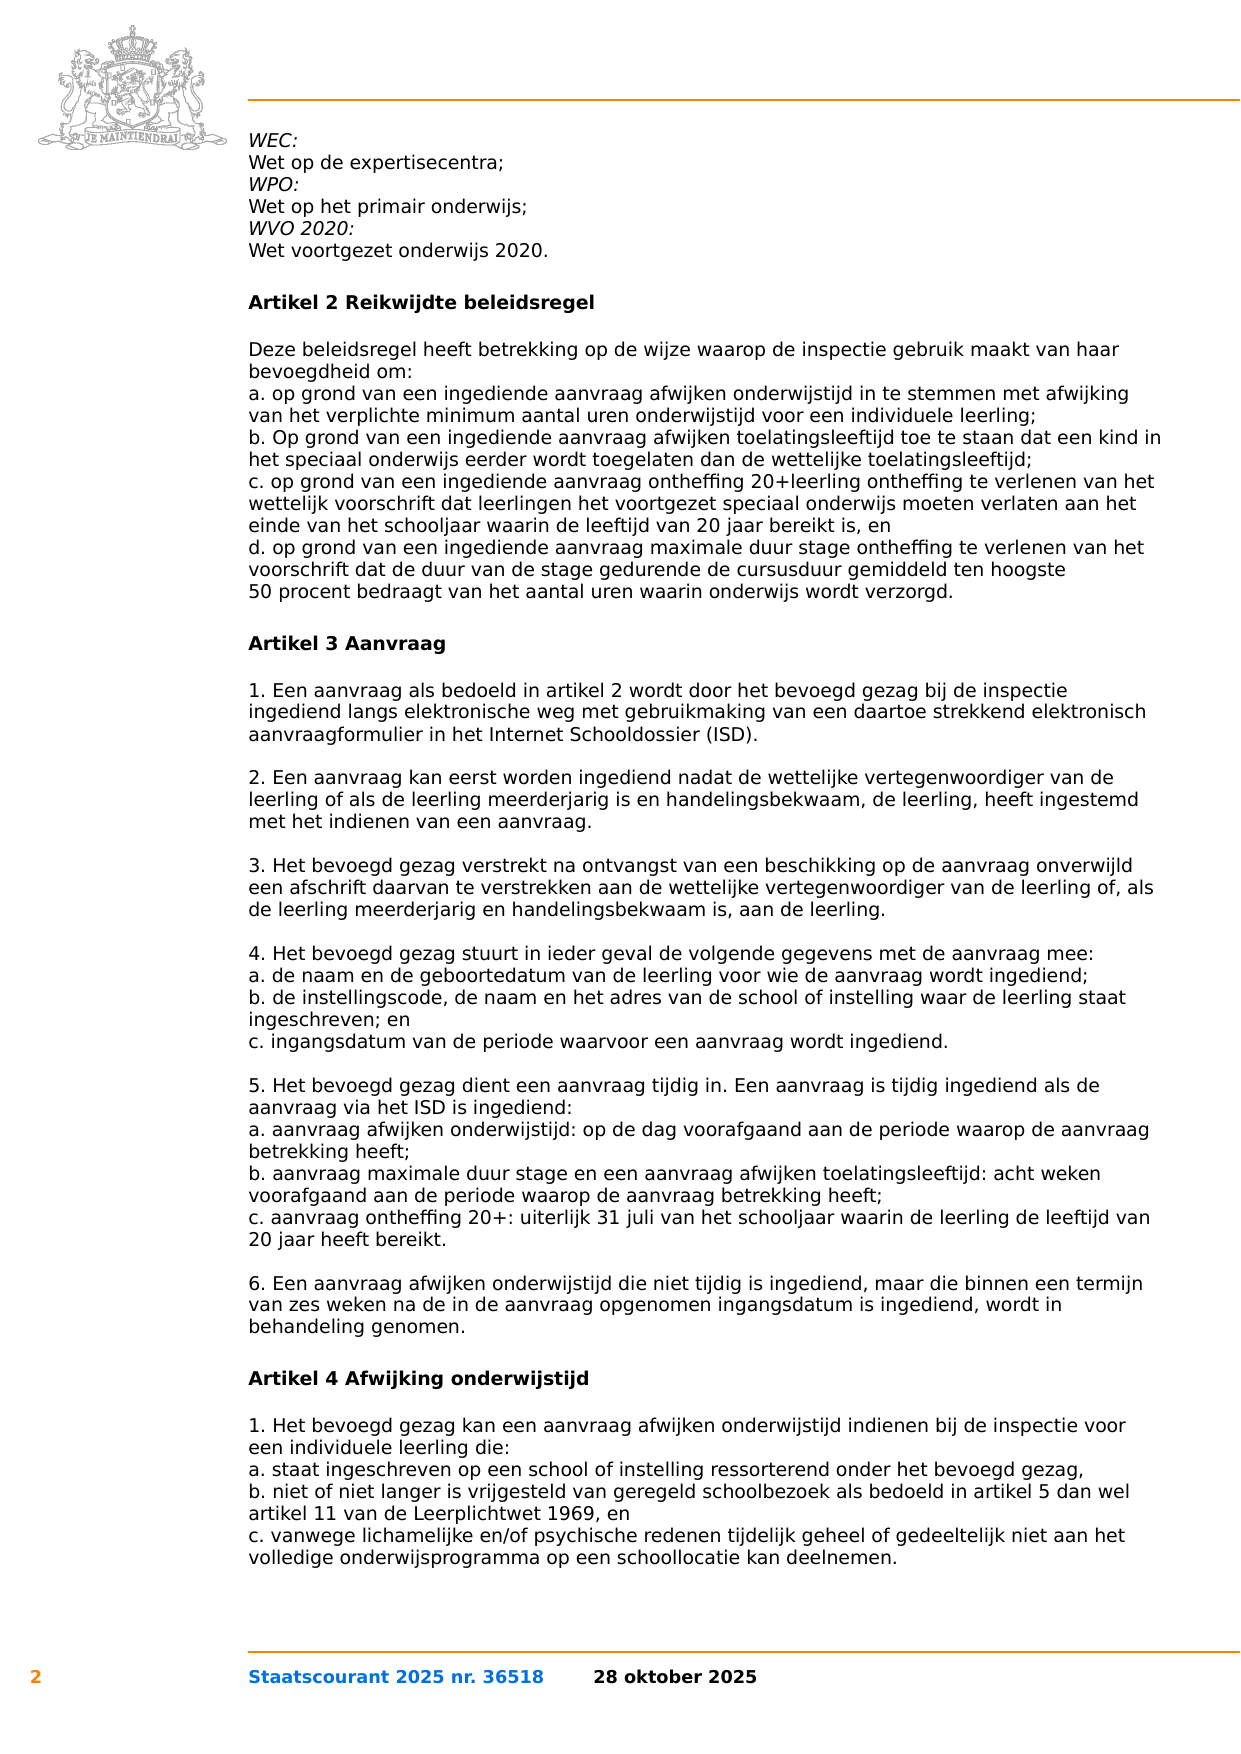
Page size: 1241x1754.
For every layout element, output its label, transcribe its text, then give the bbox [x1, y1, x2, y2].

text a. staat ingeschreven op een school of instelling ressorterend onder het bevoegd gezag, [248, 1459, 1163, 1481]
text 6. Een aanvraag afwijken onderwijstijd die niet tijdig is ingediend, maar die binnen een termijn van zes weken na de in de aanvraag opgenomen ingangsdatum is ingediend, wordt in behandeling genomen. [248, 1272, 1163, 1338]
subtitle Artikel 3 Aanvraag [248, 632, 1163, 654]
text WVO 2020: [248, 218, 1163, 240]
text 2. Een aanvraag kan eerst worden ingediend nadat de wettelijke vertegenwoordiger van de leerling of als de leerling meerderjarig is en handelingsbekwaam, de leerling, heeft ingestemd met het indienen van een aanvraag. [248, 767, 1163, 833]
text WPO: [248, 174, 1163, 196]
text Wet voortgezet onderwijs 2020. [248, 240, 1163, 262]
picture [38, 25, 227, 150]
text 1. Het bevoegd gezag kan een aanvraag afwijken onderwijstijd indienen bij de inspectie voor een individuele leerling die: [248, 1415, 1163, 1459]
text c. vanwege lichamelijke en/of psychische redenen tijdelijk geheel of gedeeltelijk niet aan het volledige onderwijsprogramma op een schoollocatie kan deelnemen. [248, 1525, 1163, 1569]
text a. de naam en de geboortedatum van de leerling voor wie de aanvraag wordt ingediend; [248, 965, 1163, 987]
text a. aanvraag afwijken onderwijstijd: op de dag voorafgaand aan de periode waarop de aanvraag betrekking heeft; [248, 1119, 1163, 1163]
text 5. Het bevoegd gezag dient een aanvraag tijdig in. Een aanvraag is tijdig ingediend als de aanvraag via het ISD is ingediend: [248, 1075, 1163, 1119]
text b. Op grond van een ingediende aanvraag afwijken toelatingsleeftijd toe te staan dat een kind in het speciaal onderwijs eerder wordt toegelaten dan de wettelijke toelatingsleeftijd; [248, 427, 1163, 471]
text c. op grond van een ingediende aanvraag ontheffing 20+leerling ontheffing te verlenen van het wettelijk voorschrift dat leerlingen het voortgezet speciaal onderwijs moeten verlaten aan het einde van het schooljaar waarin de leeftijd van 20 jaar bereikt is, en [248, 471, 1163, 537]
text a. op grond van een ingediende aanvraag afwijken onderwijstijd in te stemmen met afwijking van het verplichte minimum aantal uren onderwijstijd voor een individuele leerling; [248, 383, 1163, 427]
text 4. Het bevoegd gezag stuurt in ieder geval de volgende gegevens met de aanvraag mee: [248, 943, 1163, 965]
text b. aanvraag maximale duur stage en een aanvraag afwijken toelatingsleeftijd: acht weken voorafgaand aan de periode waarop de aanvraag betrekking heeft; [248, 1163, 1163, 1207]
subtitle Artikel 4 Afwijking onderwijstijd [248, 1368, 1163, 1390]
text c. aanvraag ontheffing 20+: uiterlijk 31 juli van het schooljaar waarin de leerling de leeftijd van 20 jaar heeft bereikt. [248, 1207, 1163, 1251]
text b. niet of niet langer is vrijgesteld van geregeld schoolbezoek als bedoeld in artikel 5 dan wel artikel 11 van de Leerplichtwet 1969, en [248, 1481, 1163, 1525]
text WEC: [248, 130, 1163, 152]
text 3. Het bevoegd gezag verstrekt na ontvangst van een beschikking op de aanvraag onverwijld een afschrift daarvan te verstrekken aan de wettelijke vertegenwoordiger van de leerling of, als de leerling meerderjarig en handelingsbekwaam is, aan de leerling. [248, 855, 1163, 921]
text d. op grond van een ingediende aanvraag maximale duur stage ontheffing te verlenen van het voorschrift dat de duur van de stage gedurende de cursusduur gemiddeld ten hoogste 50 procent bedraagt van het aantal uren waarin onderwijs wordt verzorgd. [248, 537, 1163, 602]
text Wet op het primair onderwijs; [248, 196, 1163, 218]
text Wet op de expertisecentra; [248, 152, 1163, 174]
text 1. Een aanvraag als bedoeld in artikel 2 wordt door het bevoegd gezag bij de inspectie ingediend langs elektronische weg met gebruikmaking van een daartoe strekkend elektronisch aanvraagformulier in het Internet Schooldossier (ISD). [248, 679, 1163, 745]
subtitle Artikel 2 Reikwijdte beleidsregel [248, 292, 1163, 314]
text b. de instellingscode, de naam en het adres van de school of instelling waar de leerling staat ingeschreven; en [248, 987, 1163, 1031]
text Deze beleidsregel heeft betrekking op de wijze waarop de inspectie gebruik maakt van haar bevoegdheid om: [248, 339, 1163, 383]
text c. ingangsdatum van de periode waarvoor een aanvraag wordt ingediend. [248, 1031, 1163, 1053]
